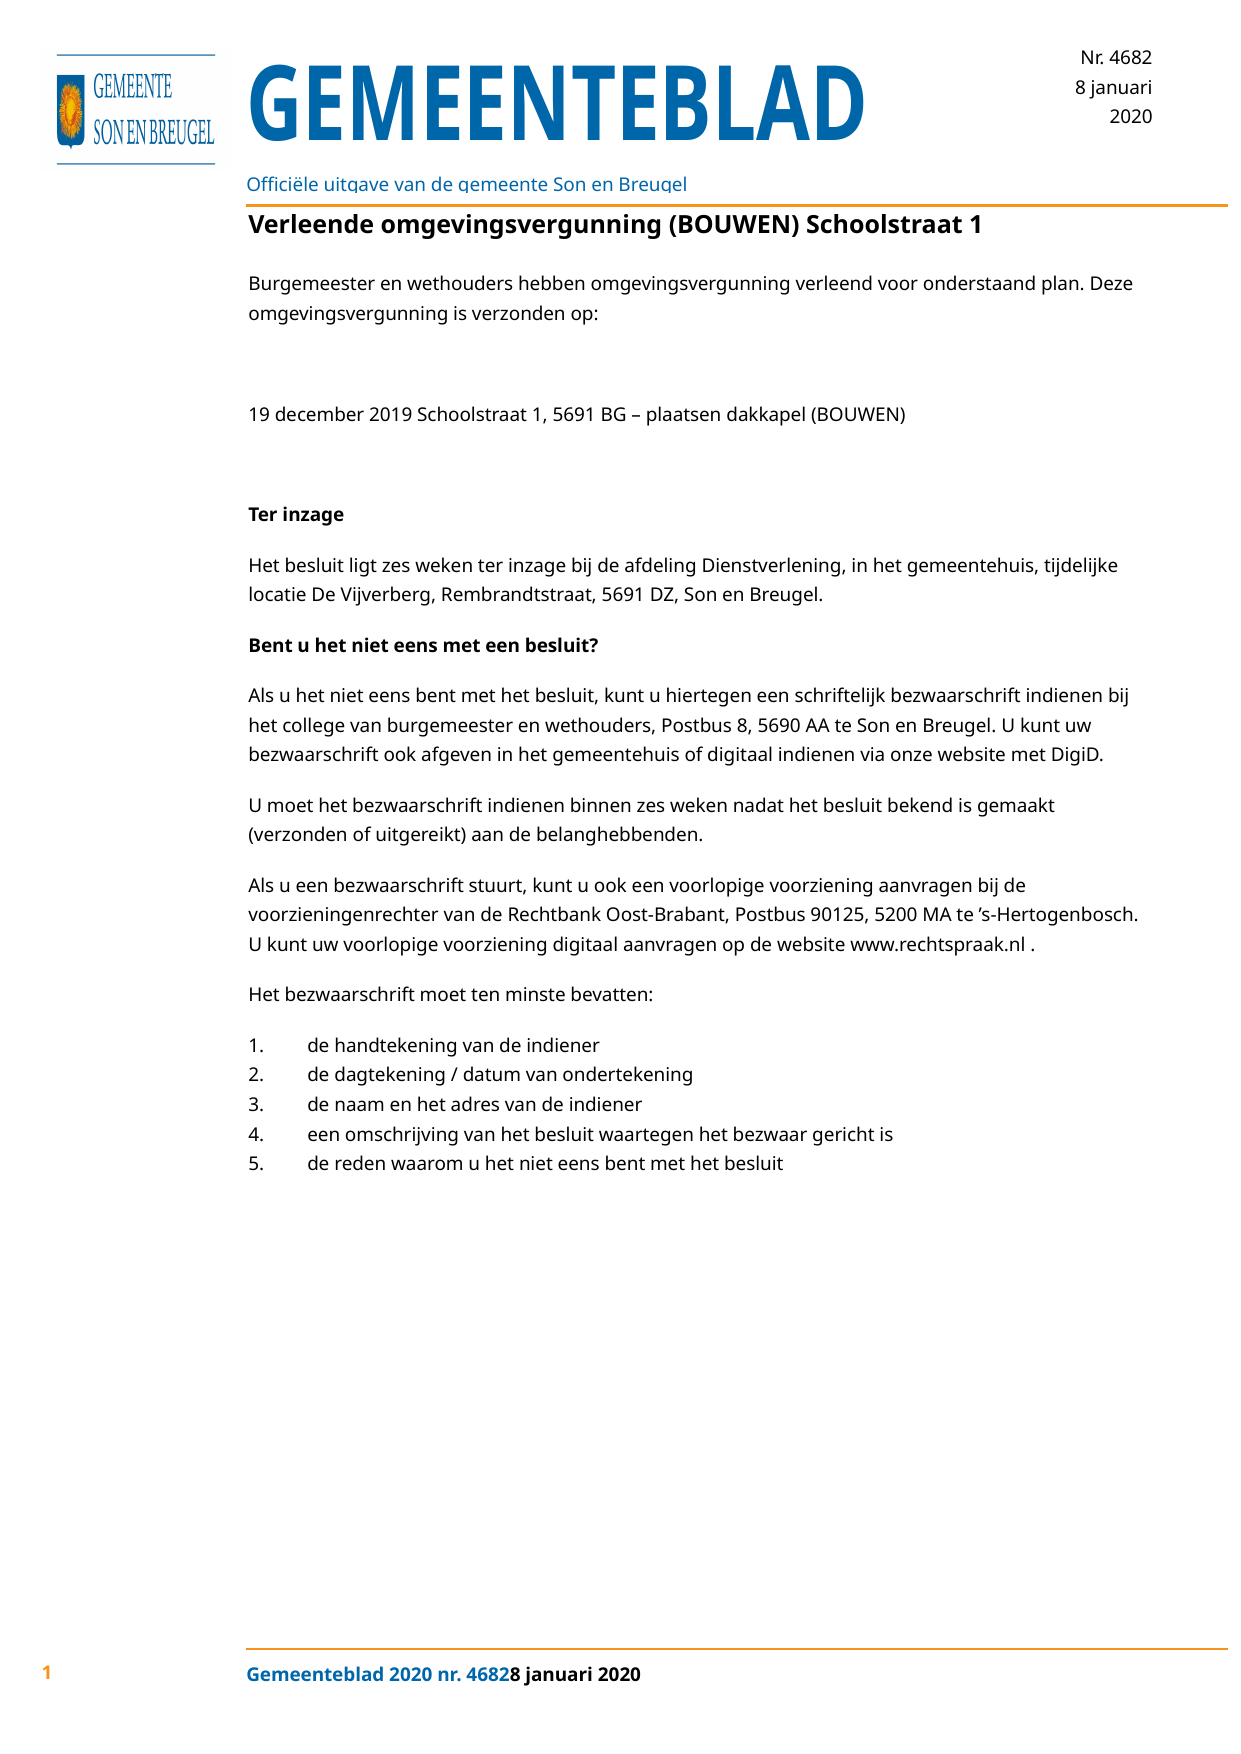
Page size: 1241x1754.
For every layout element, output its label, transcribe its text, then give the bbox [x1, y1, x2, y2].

picture [41, 47, 231, 172]
text Ter inzage [248, 502, 1152, 527]
text Verleende omgevingsvergunning (BOUWEN) Schoolstraat 1 [248, 207, 1152, 241]
text Bent u het niet eens met een besluit? [248, 632, 1152, 658]
text Als u een bezwaarschrift stuurt, kunt u ook een voorlopige voorziening aanvragen bij de voorzieningenrechter van de Rechtbank Oost-Brabant, Postbus 90125, 5200 MA te ’s-Hertogenbosch. U kunt uw voorlopige voorziening digitaal aanvragen op de website www.rechtspraak.nl . [248, 872, 1152, 957]
text 19 december 2019 Schoolstraat 1, 5691 BG – plaatsen dakkapel (BOUWEN) [248, 401, 1152, 426]
list een omschrijving van het besluit waartegen het bezwaar gericht is [248, 1121, 1152, 1146]
text Het besluit ligt zes weken ter inzage bij de afdeling Dienstverlening, in het gemeentehuis, tijdelijke locatie De Vijverberg, Rembrandtstraat, 5691 DZ, Son en Breugel. [248, 552, 1152, 607]
text Als u het niet eens bent met het besluit, kunt u hiertegen een schriftelijk bezwaarschrift indienen bij het college van burgemeester en wethouders, Postbus 8, 5690 AA te Son en Breugel. U kunt uw bezwaarschrift ook afgeven in het gemeentehuis of digitaal indienen via onze website met DigiD. [248, 682, 1152, 767]
text U moet het bezwaarschrift indienen binnen zes weken nadat het besluit bekend is gemaakt (verzonden of uitgereikt) aan de belanghebbenden. [248, 792, 1152, 847]
list de handtekening van de indiener [248, 1032, 1152, 1058]
list de naam en het adres van de indiener [248, 1091, 1152, 1117]
text Het bezwaarschrift moet ten minste bevatten: [248, 982, 1152, 1007]
list de dagtekening / datum van ondertekening [248, 1062, 1152, 1087]
text Burgemeester en wethouders hebben omgevingsvergunning verleend voor onderstaand plan. Deze omgevingsvergunning is verzonden op: [248, 270, 1152, 326]
list de reden waarom u het niet eens bent met het besluit [248, 1150, 1152, 1176]
